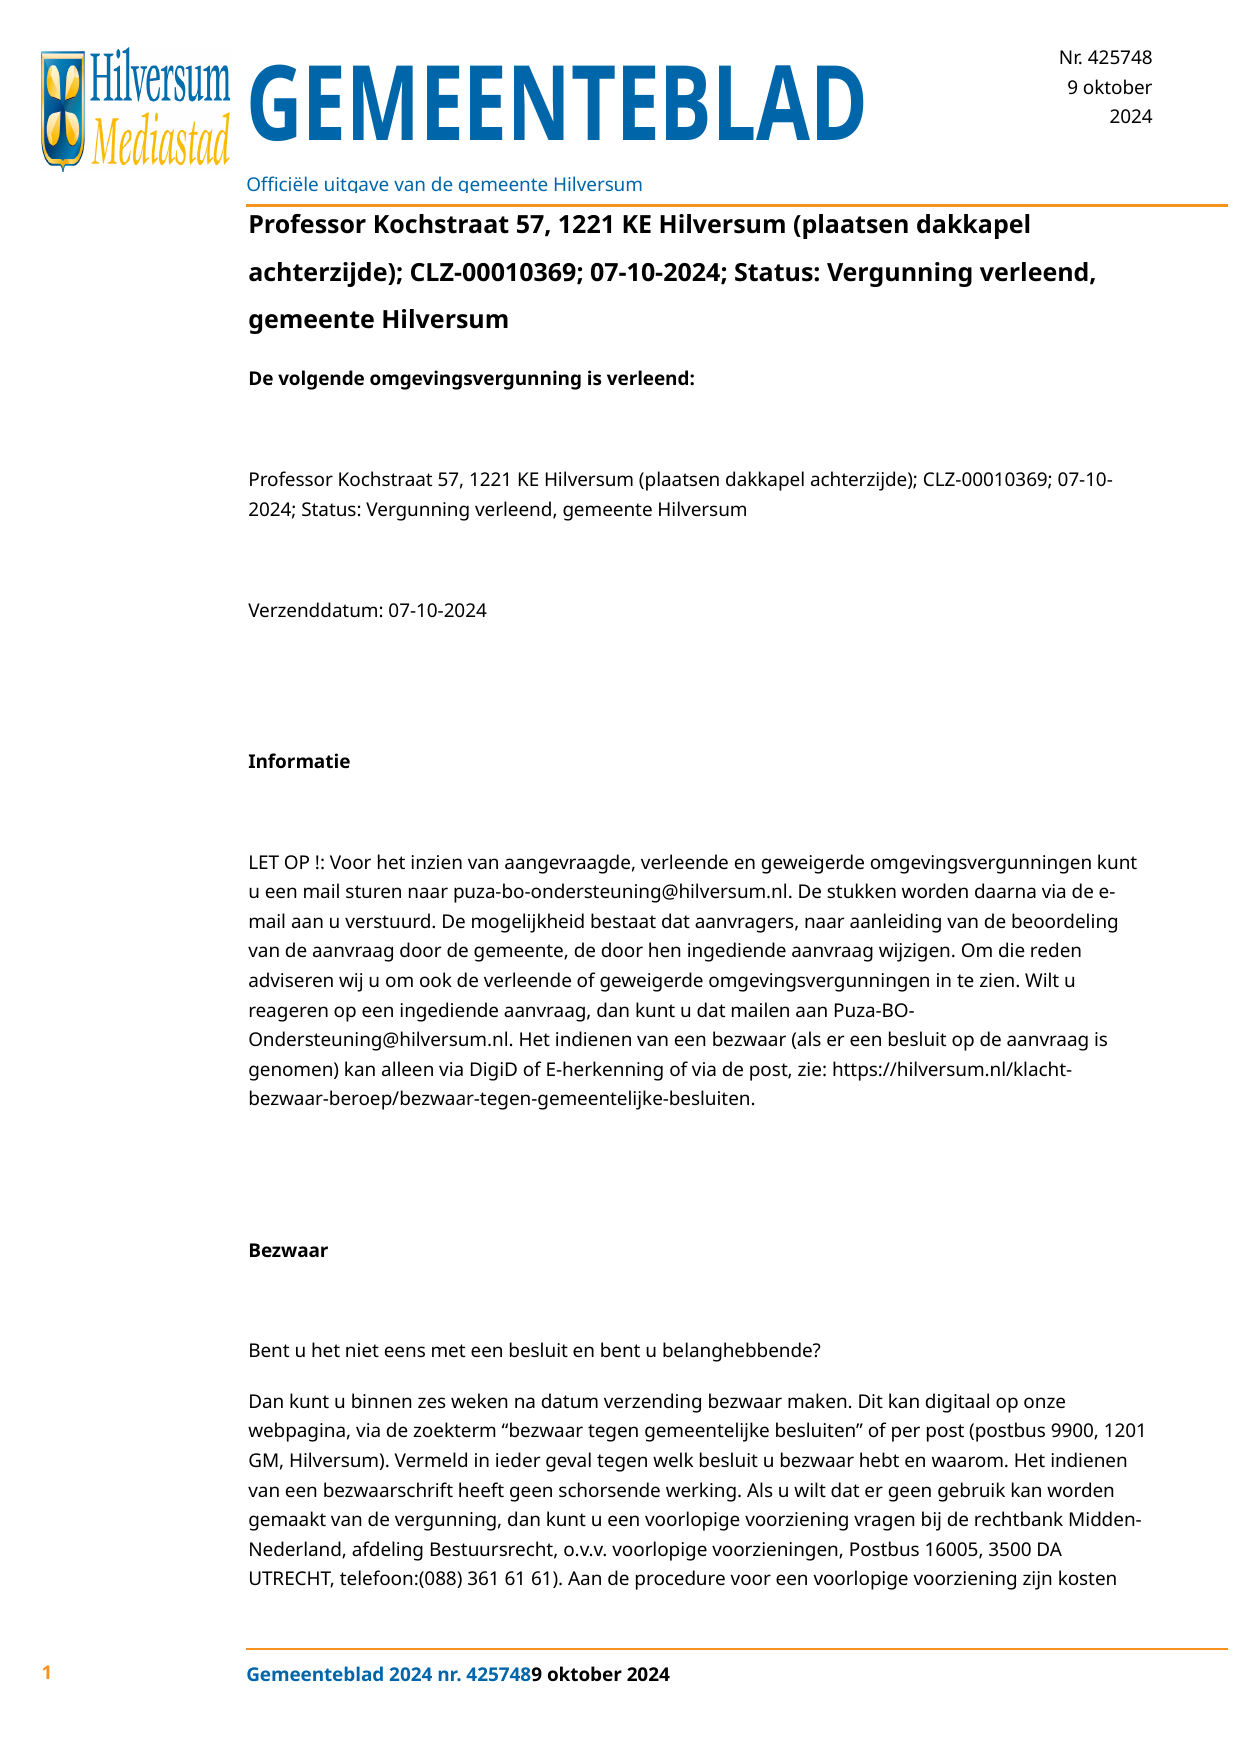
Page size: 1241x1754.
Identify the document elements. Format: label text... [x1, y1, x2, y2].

text Bent u het niet eens met een besluit en bent u belanghebbende? [248, 1338, 1152, 1363]
text Bezwaar [248, 1237, 1152, 1262]
text Verzenddatum: 07-10-2024 [248, 597, 1152, 622]
text LET OP !: Voor het inzien van aangevraagde, verleende en geweigerde omgevingsvergunningen kunt u een mail sturen naar puza-bo-ondersteuning@hilversum.nl. De stukken worden daarna via de e-mail aan u verstuurd. De mogelijkheid bestaat dat aanvragers, naar aanleiding van de beoordeling van de aanvraag door de gemeente, de door hen ingediende aanvraag wijzigen. Om die reden adviseren wij u om ook de verleende of geweigerde omgevingsvergunningen in te zien. Wilt u reageren op een ingediende aanvraag, dan kunt u dat mailen aan Puza-BO-Ondersteuning@hilversum.nl. Het indienen van een bezwaar (als er een besluit op de aanvraag is genomen) kan alleen via DigiD of E-herkenning of via de post, zie: https://hilversum.nl/klacht-bezwaar-beroep/bezwaar-tegen-gemeentelijke-besluiten. [248, 849, 1152, 1111]
text Dan kunt u binnen zes weken na datum verzending bezwaar maken. Dit kan digitaal op onze webpagina, via de zoekterm “bezwaar tegen gemeentelijke besluiten” of per post (postbus 9900, 1201 GM, Hilversum). Vermeld in ieder geval tegen welk besluit u bezwaar hebt en waarom. Het indienen van een bezwaarschrift heeft geen schorsende werking. Als u wilt dat er geen gebruik kan worden gemaakt van de vergunning, dan kunt u een voorlopige voorziening vragen bij de rechtbank Midden-Nederland, afdeling Bestuursrecht, o.v.v. voorlopige voorzieningen, Postbus 16005, 3500 DA UTRECHT, telefoon:(088) 361 61 61). Aan de procedure voor een voorlopige voorziening zijn kosten [248, 1388, 1152, 1591]
text Professor Kochstraat 57, 1221 KE Hilversum (plaatsen dakkapel achterzijde); CLZ-00010369; 07-10-2024; Status: Vergunning verleend, gemeente Hilversum [248, 207, 1152, 336]
text De volgende omgevingsvergunning is verleend: [248, 366, 1152, 391]
text Professor Kochstraat 57, 1221 KE Hilversum (plaatsen dakkapel achterzijde); CLZ-00010369; 07-10-2024; Status: Vergunning verleend, gemeente Hilversum [248, 466, 1152, 522]
text Informatie [248, 748, 1152, 774]
picture [41, 47, 231, 172]
